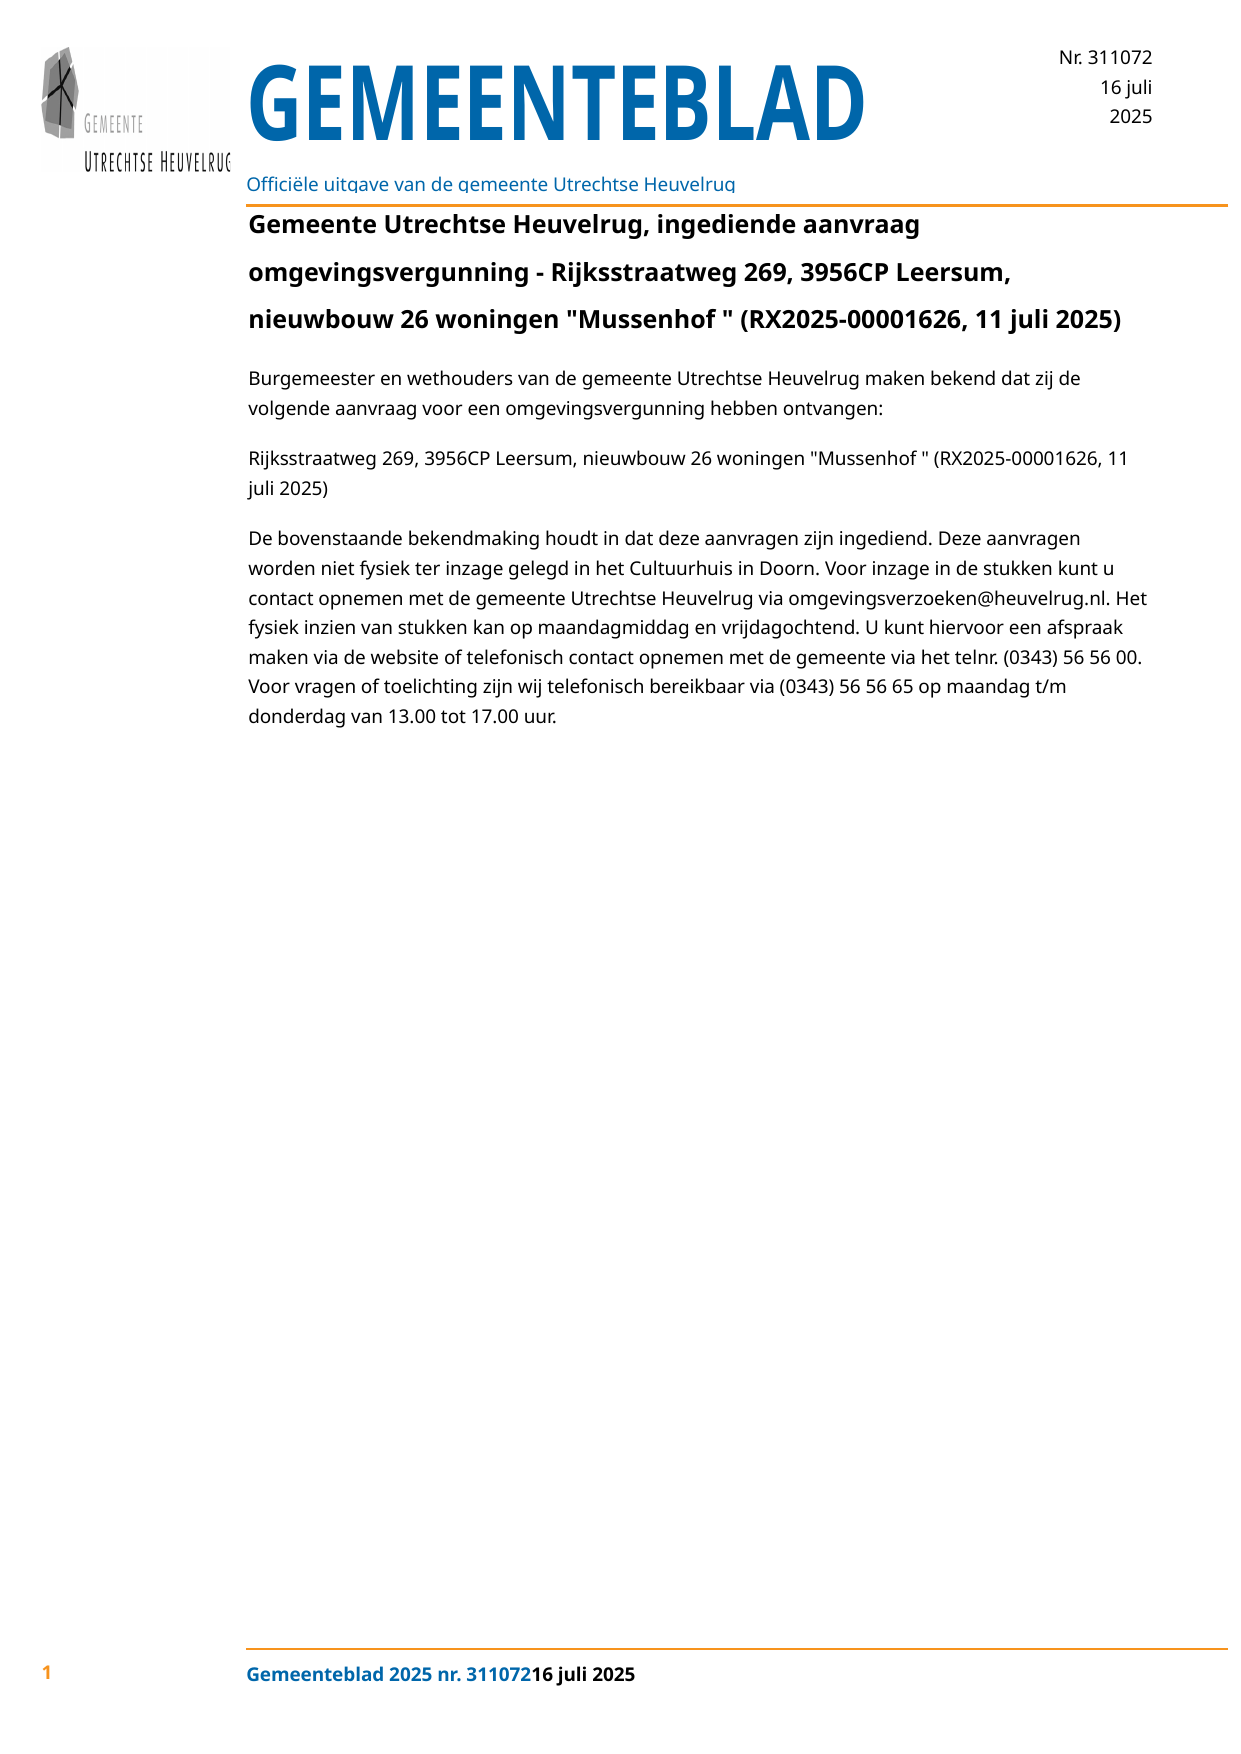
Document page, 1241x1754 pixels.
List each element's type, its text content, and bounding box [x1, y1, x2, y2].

picture [41, 47, 231, 172]
text Gemeente Utrechtse Heuvelrug, ingediende aanvraag omgevingsvergunning - Rijksstraatweg 269, 3956CP Leersum, nieuwbouw 26 woningen "Mussenhof " (RX2025-00001626, 11 juli 2025) [248, 207, 1152, 336]
text Burgemeester en wethouders van de gemeente Utrechtse Heuvelrug maken bekend dat zij de volgende aanvraag voor een omgevingsvergunning hebben ontvangen: [248, 366, 1152, 421]
text Rijksstraatweg 269, 3956CP Leersum, nieuwbouw 26 woningen "Mussenhof " (RX2025-00001626, 11 juli 2025) [248, 446, 1152, 501]
text De bovenstaande bekendmaking houdt in dat deze aanvragen zijn ingediend. Deze aanvragen worden niet fysiek ter inzage gelegd in het Cultuurhuis in Doorn. Voor inzage in de stukken kunt u contact opnemen met de gemeente Utrechtse Heuvelrug via omgevingsverzoeken@heuvelrug.nl. Het fysiek inzien van stukken kan op maandagmiddag en vrijdagochtend. U kunt hiervoor een afspraak maken via de website of telefonisch contact opnemen met de gemeente via het telnr. (0343) 56 56 00. Voor vragen of toelichting zijn wij telefonisch bereikbaar via (0343) 56 56 65 op maandag t/m donderdag van 13.00 tot 17.00 uur. [248, 526, 1152, 729]
